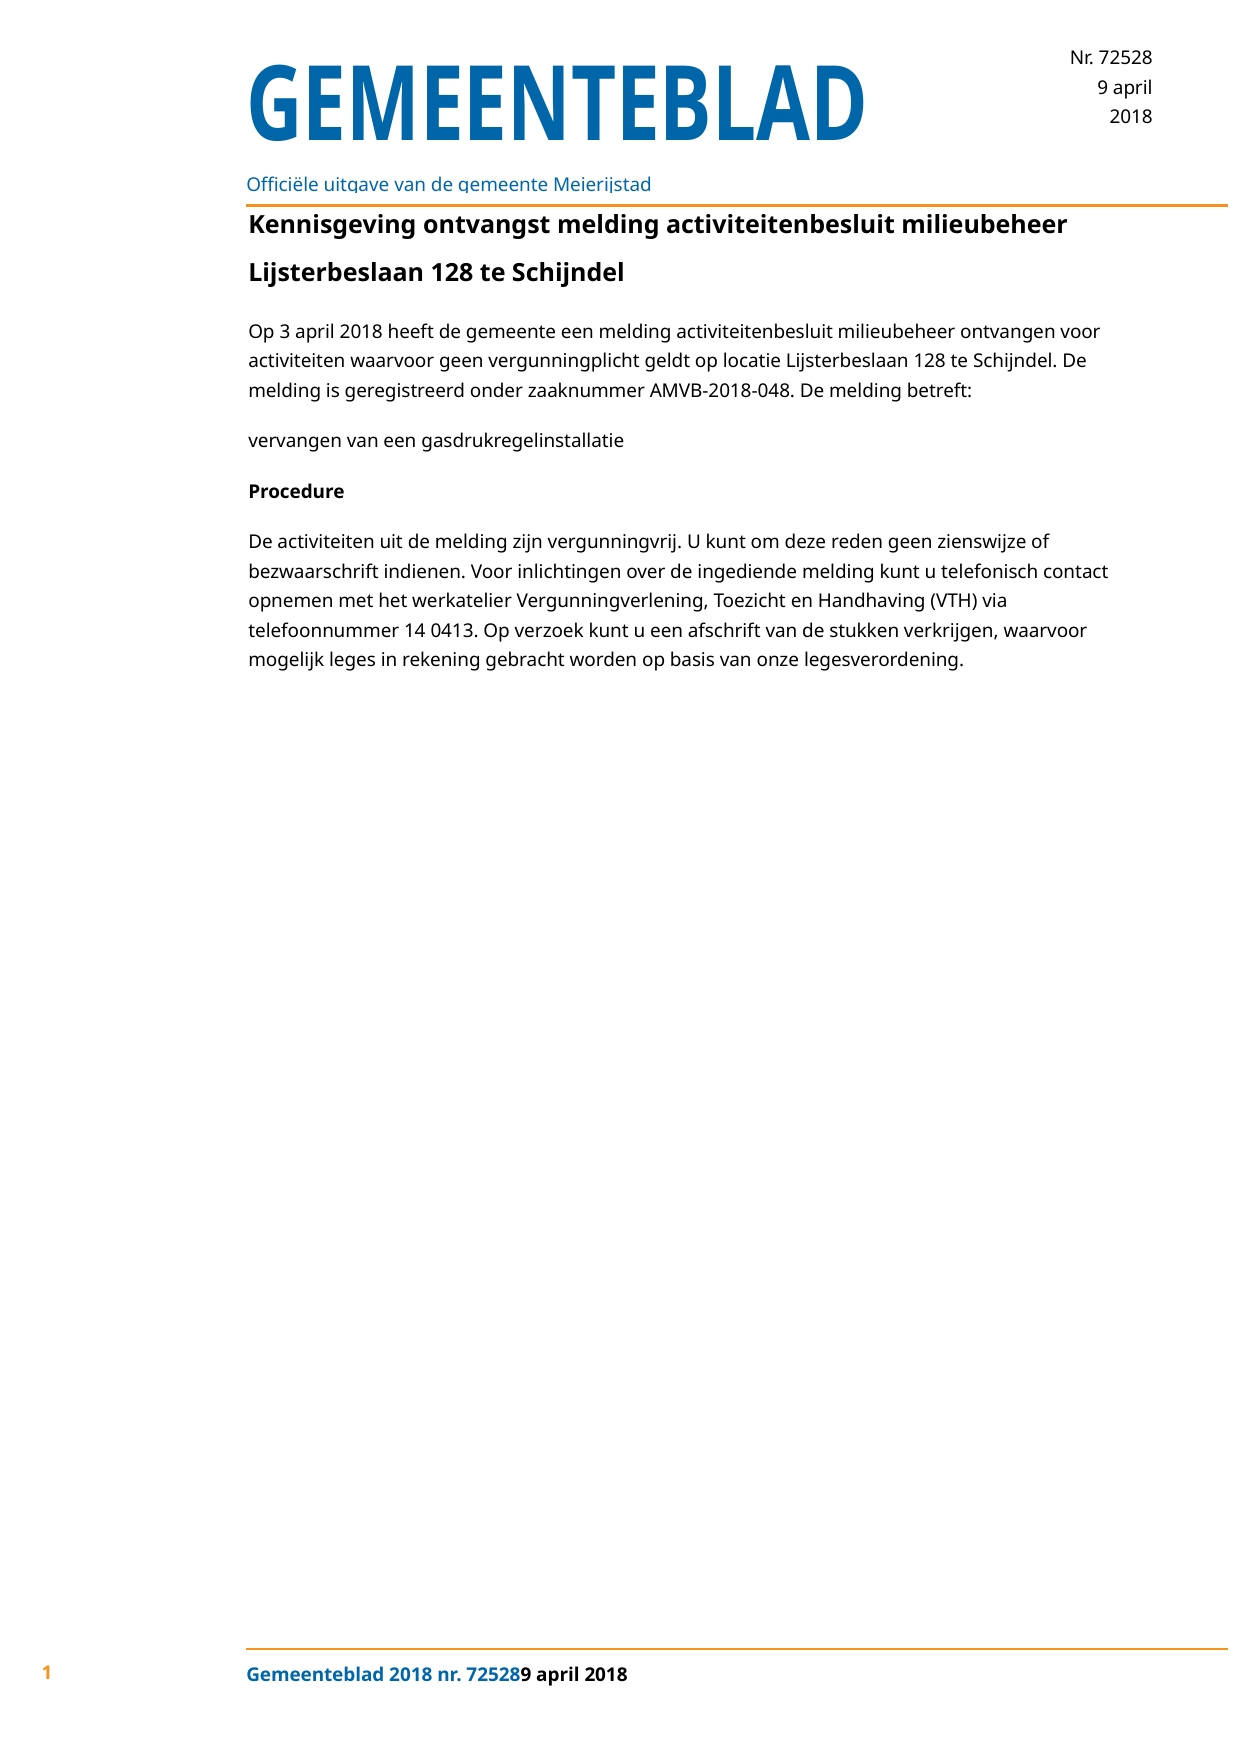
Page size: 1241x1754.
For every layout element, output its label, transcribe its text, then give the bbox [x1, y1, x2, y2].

text De activiteiten uit de melding zijn vergunningvrij. U kunt om deze reden geen zienswijze of bezwaarschrift indienen. Voor inlichtingen over de ingediende melding kunt u telefonisch contact opnemen met het werkatelier Vergunningverlening, Toezicht en Handhaving (VTH) via telefoonnummer 14 0413. Op verzoek kunt u een afschrift van de stukken verkrijgen, waarvoor mogelijk leges in rekening gebracht worden op basis van onze legesverordening. [248, 528, 1152, 672]
text Kennisgeving ontvangst melding activiteitenbesluit milieubeheer Lijsterbeslaan 128 te Schijndel [248, 207, 1152, 288]
text Procedure [248, 478, 1152, 504]
picture [41, 47, 231, 172]
text vervangen van een gasdrukregelinstallatie [248, 427, 1152, 453]
text Op 3 april 2018 heeft de gemeente een melding activiteitenbesluit milieubeheer ontvangen voor activiteiten waarvoor geen vergunningplicht geldt op locatie Lijsterbeslaan 128 te Schijndel. De melding is geregistreerd onder zaaknummer AMVB-2018-048. De melding betreft: [248, 318, 1152, 403]
